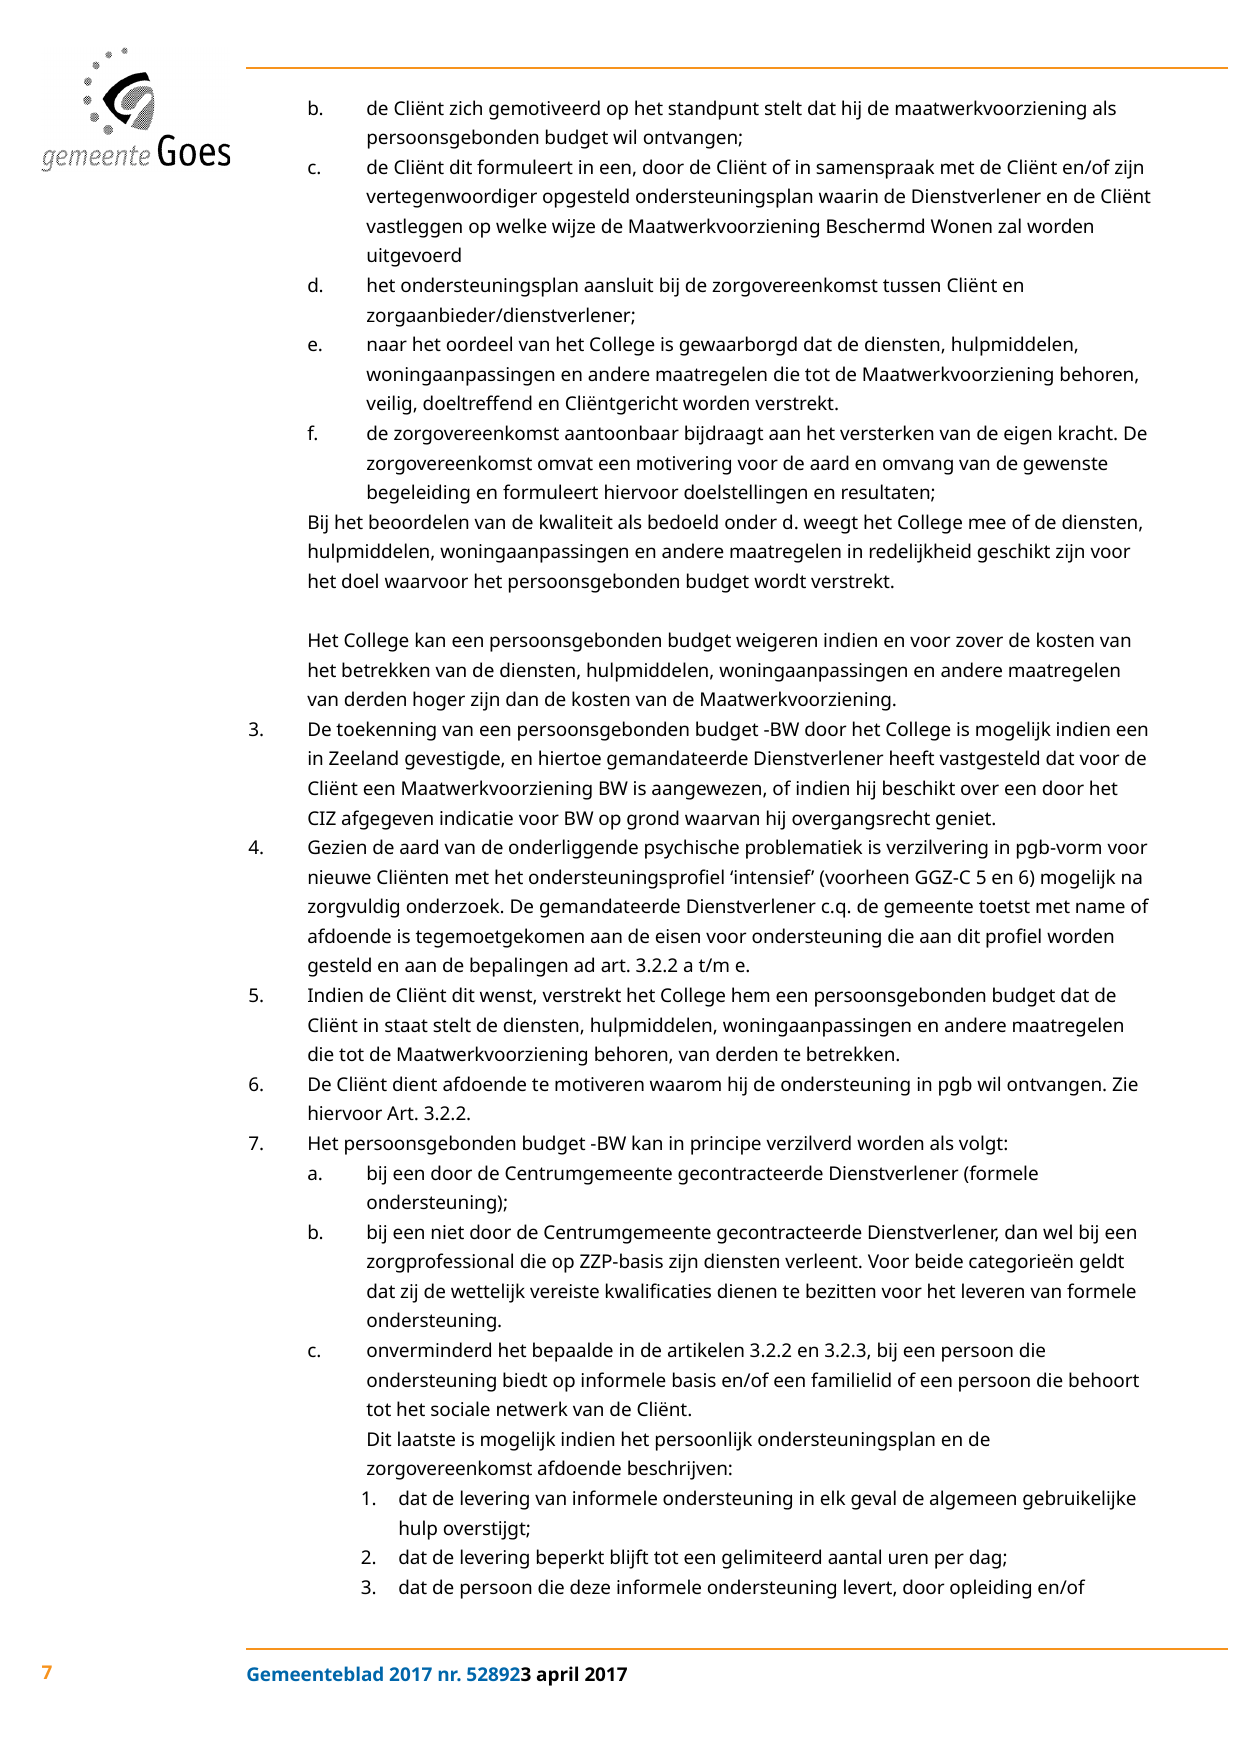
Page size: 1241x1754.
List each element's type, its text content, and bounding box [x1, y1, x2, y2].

list dat de levering van informele ondersteuning in elk geval de algemeen gebruikelijke hulp overstijgt; [361, 1485, 1152, 1541]
list Gezien de aard van de onderliggende psychische problematiek is verzilvering in pgb-vorm voor nieuwe Cliënten met het ondersteuningsprofiel ‘intensief’ (voorheen GGZ-C 5 en 6) mogelijk na zorgvuldig onderzoek. De gemandateerde Dienstverlener c.q. de gemeente toetst met name of afdoende is tegemoetgekomen aan de eisen voor ondersteuning die aan dit profiel worden gesteld en aan de bepalingen ad art. 3.2.2 a t/m e. [248, 834, 1152, 978]
list de Cliënt dit formuleert in een, door de Cliënt of in samenspraak met de Cliënt en/of zijn vertegenwoordiger opgesteld ondersteuningsplan waarin de Dienstverlener en de Cliënt vastleggen op welke wijze de Maatwerkvoorziening Beschermd Wonen zal worden uitgevoerd [307, 154, 1152, 268]
list De toekenning van een persoonsgebonden budget -BW door het College is mogelijk indien een in Zeeland gevestigde, en hiertoe gemandateerde Dienstverlener heeft vastgesteld dat voor de Cliënt een Maatwerkvoorziening BW is aangewezen, of indien hij beschikt over een door het CIZ afgegeven indicatie voor BW op grond waarvan hij overgangsrecht geniet. [248, 716, 1152, 831]
list dat de persoon die deze informele ondersteuning levert, door opleiding en/of [361, 1574, 1152, 1600]
list bij een niet door de Centrumgemeente gecontracteerde Dienstverlener, dan wel bij een zorgprofessional die op ZZP-basis zijn diensten verleent. Voor beide categorieën geldt dat zij de wettelijk vereiste kwalificaties dienen te bezitten voor het leveren van formele ondersteuning. [307, 1219, 1152, 1333]
list Dit laatste is mogelijk indien het persoonlijk ondersteuningsplan en de zorgovereenkomst afdoende beschrijven: [307, 1426, 1152, 1481]
list Het College kan een persoonsgebonden budget weigeren indien en voor zover de kosten van het betrekken van de diensten, hulpmiddelen, woningaanpassingen en andere maatregelen van derden hoger zijn dan de kosten van de Maatwerkvoorziening. [248, 627, 1152, 712]
list dat de levering beperkt blijft tot een gelimiteerd aantal uren per dag; [361, 1544, 1152, 1570]
list de Cliënt zich gemotiveerd op het standpunt stelt dat hij de maatwerkvoorziening als persoonsgebonden budget wil ontvangen; [307, 95, 1152, 150]
list Het persoonsgebonden budget -BW kan in principe verzilverd worden als volgt: [248, 1130, 1152, 1156]
list Indien de Cliënt dit wenst, verstrekt het College hem een persoonsgebonden budget dat de Cliënt in staat stelt de diensten, hulpmiddelen, woningaanpassingen en andere maatregelen die tot de Maatwerkvoorziening behoren, van derden te betrekken. [248, 982, 1152, 1067]
list het ondersteuningsplan aansluit bij de zorgovereenkomst tussen Cliënt en zorgaanbieder/dienstverlener; [307, 272, 1152, 328]
list naar het oordeel van het College is gewaarborgd dat de diensten, hulpmiddelen, woningaanpassingen en andere maatregelen die tot de Maatwerkvoorziening behoren, veilig, doeltreffend en Cliëntgericht worden verstrekt. [307, 331, 1152, 416]
picture [41, 47, 231, 172]
list de zorgovereenkomst aantoonbaar bijdraagt aan het versterken van de eigen kracht. De zorgovereenkomst omvat een motivering voor de aard en omvang van de gewenste begeleiding en formuleert hiervoor doelstellingen en resultaten; [307, 420, 1152, 505]
list Bij het beoordelen van de kwaliteit als bedoeld onder d. weegt het College mee of de diensten, hulpmiddelen, woningaanpassingen en andere maatregelen in redelijkheid geschikt zijn voor het doel waarvoor het persoonsgebonden budget wordt verstrekt. [248, 509, 1152, 594]
list bij een door de Centrumgemeente gecontracteerde Dienstverlener (formele ondersteuning); [307, 1160, 1152, 1215]
list De Cliënt dient afdoende te motiveren waarom hij de ondersteuning in pgb wil ontvangen. Zie hiervoor Art. 3.2.2. [248, 1071, 1152, 1126]
list onverminderd het bepaalde in de artikelen 3.2.2 en 3.2.3, bij een persoon die ondersteuning biedt op informele basis en/of een familielid of een persoon die behoort tot het sociale netwerk van de Cliënt. [307, 1337, 1152, 1422]
